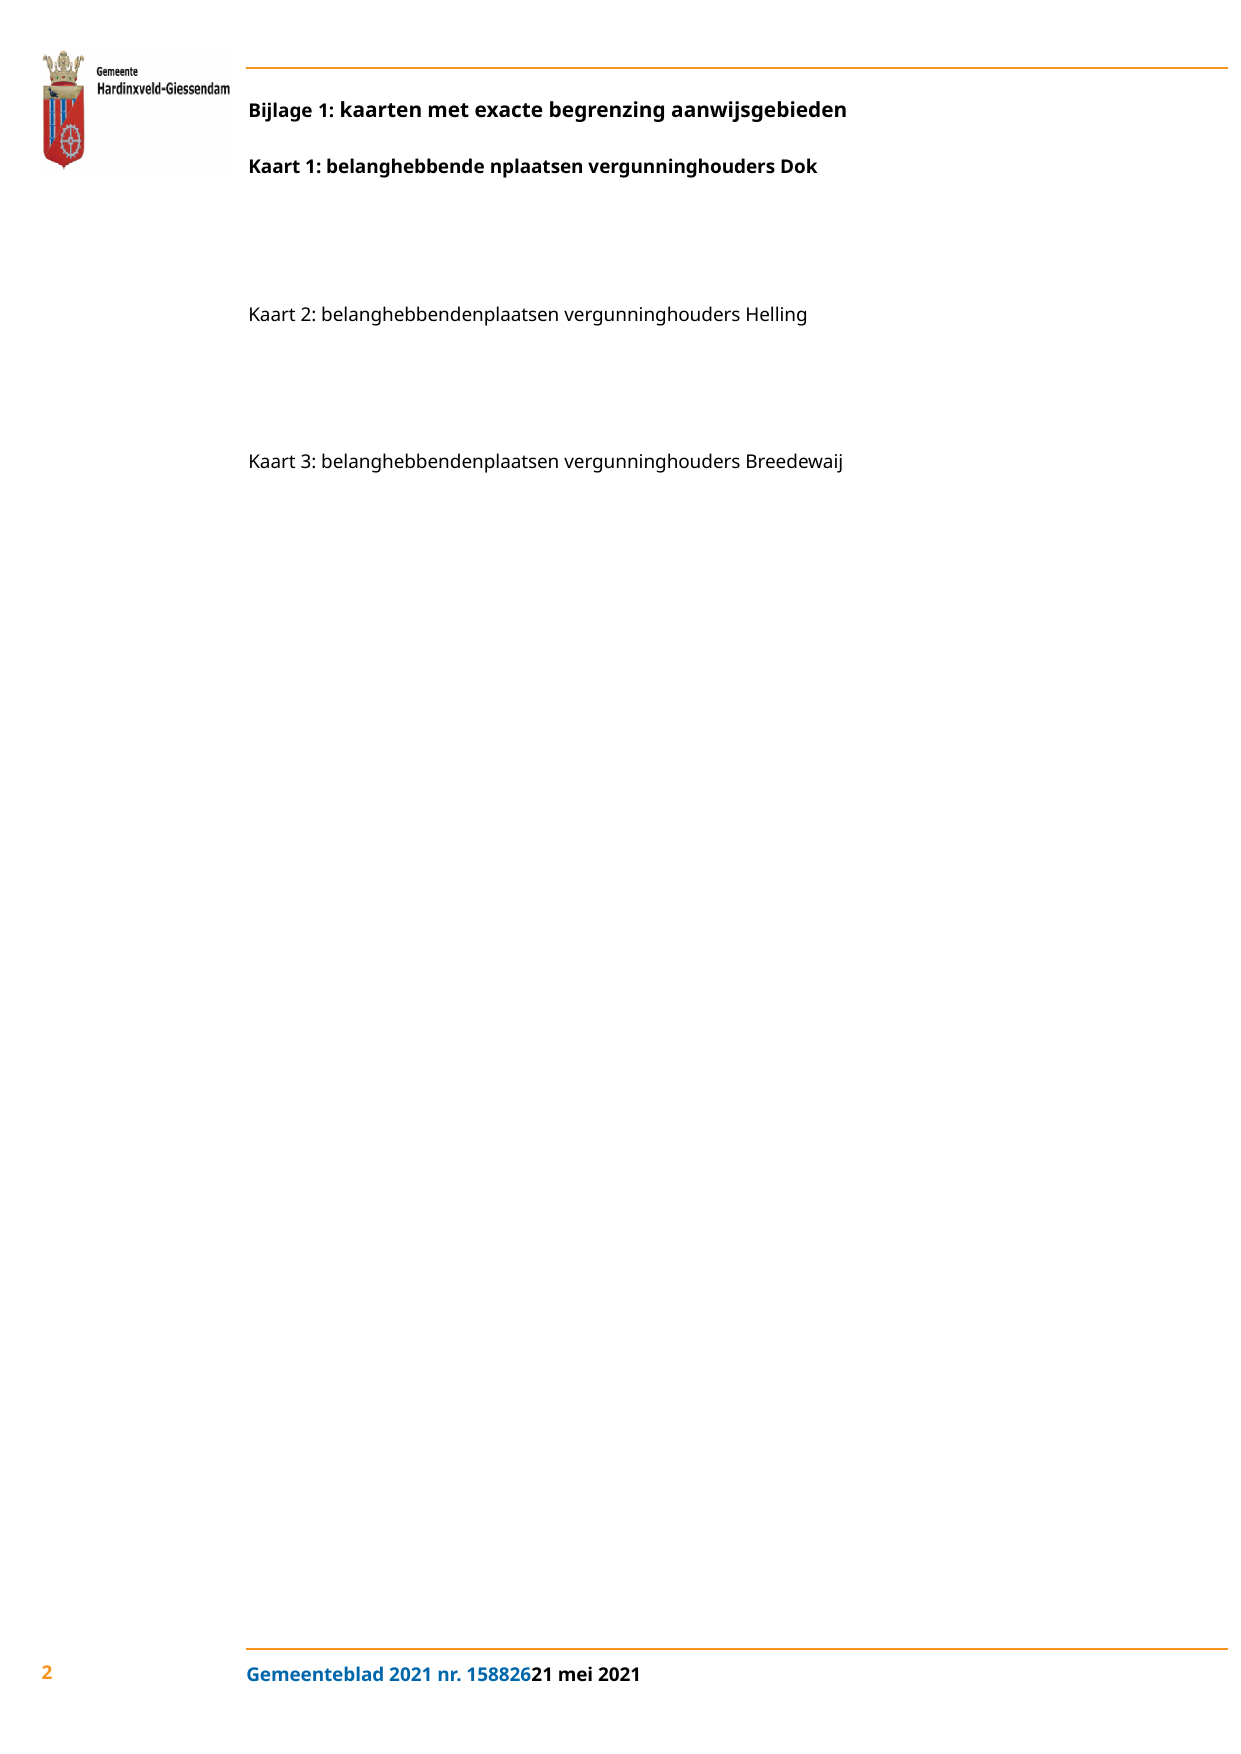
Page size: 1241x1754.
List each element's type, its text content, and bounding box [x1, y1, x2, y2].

text Kaart 3: belanghebbendenplaatsen vergunninghouders Breedewaij [248, 449, 1152, 474]
text Kaart 1: belanghebbende nplaatsen vergunninghouders Dok [248, 153, 1152, 179]
picture [41, 47, 231, 172]
text Bijlage 1: kaarten met exacte begrenzing aanwijsgebieden [248, 95, 1152, 123]
text Kaart 2: belanghebbendenplaatsen vergunninghouders Helling [248, 301, 1152, 327]
